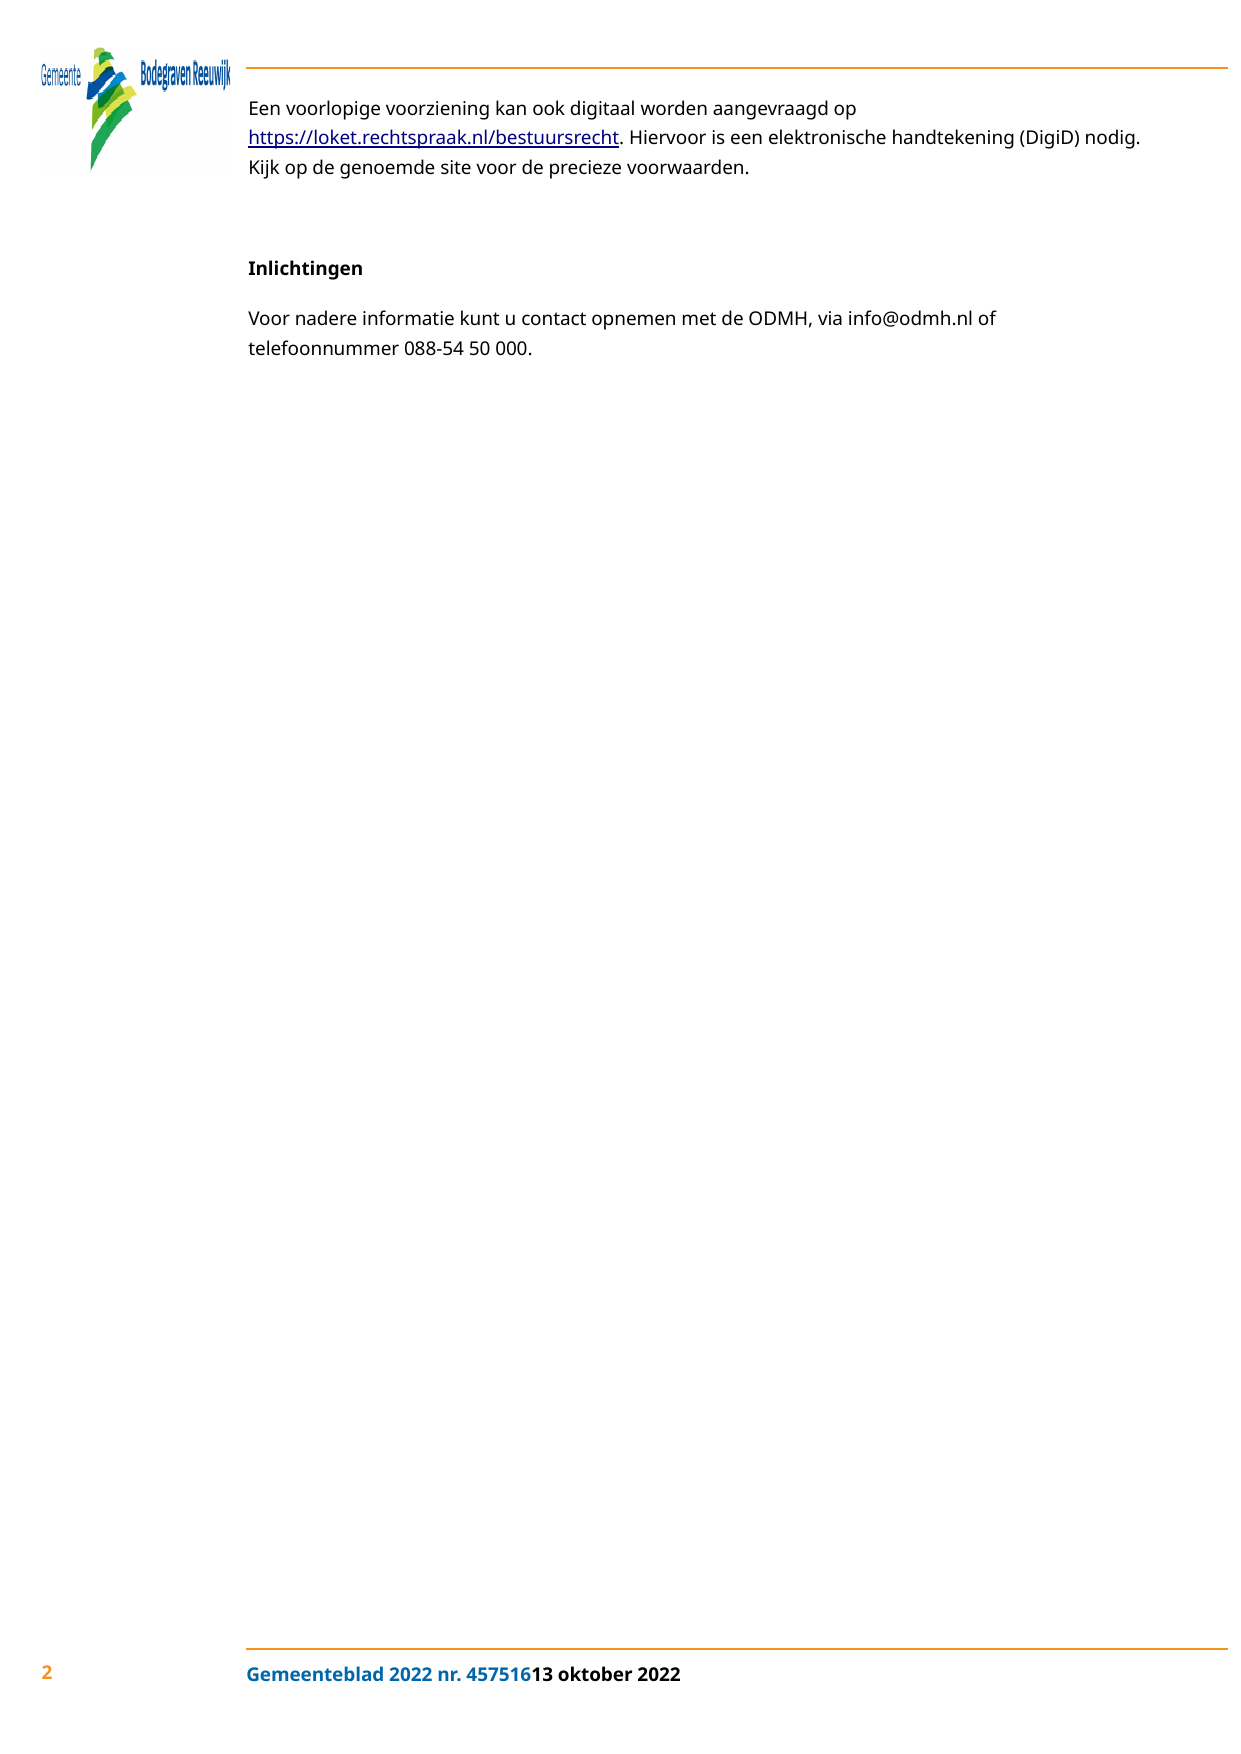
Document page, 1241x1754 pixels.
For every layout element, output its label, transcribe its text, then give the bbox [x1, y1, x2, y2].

text Inlichtingen [248, 255, 1152, 281]
text Voor nadere informatie kunt u contact opnemen met de ODMH, via info@odmh.nl of telefoonnummer 088-54 50 000. [248, 305, 1152, 361]
text Een voorlopige voorziening kan ook digitaal worden aangevraagd op https://loket.rechtspraak.nl/bestuursrecht. Hiervoor is een elektronische handtekening (DigiD) nodig. Kijk op de genoemde site voor de precieze voorwaarden. [248, 95, 1152, 180]
picture [41, 47, 231, 172]
